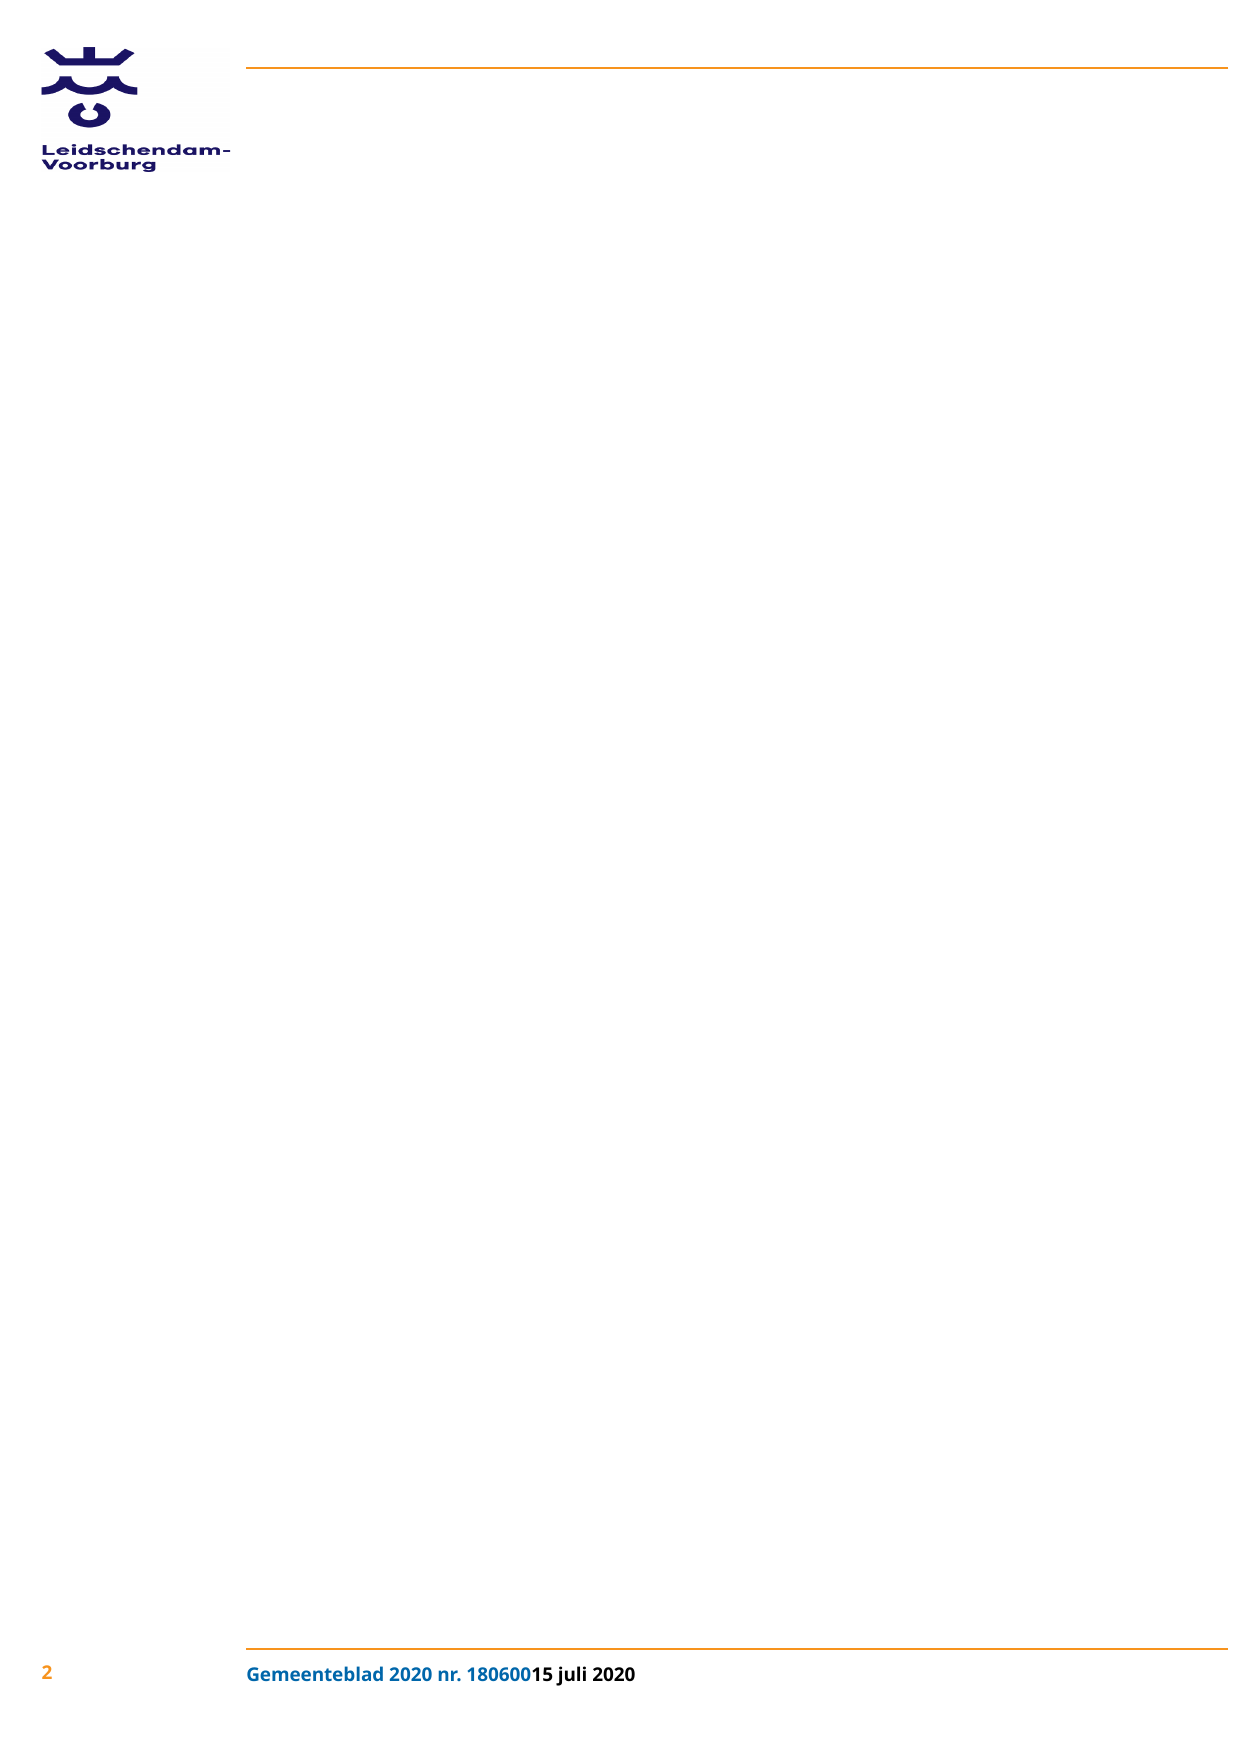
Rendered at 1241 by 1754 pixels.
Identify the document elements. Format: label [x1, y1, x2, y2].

picture [41, 47, 231, 172]
